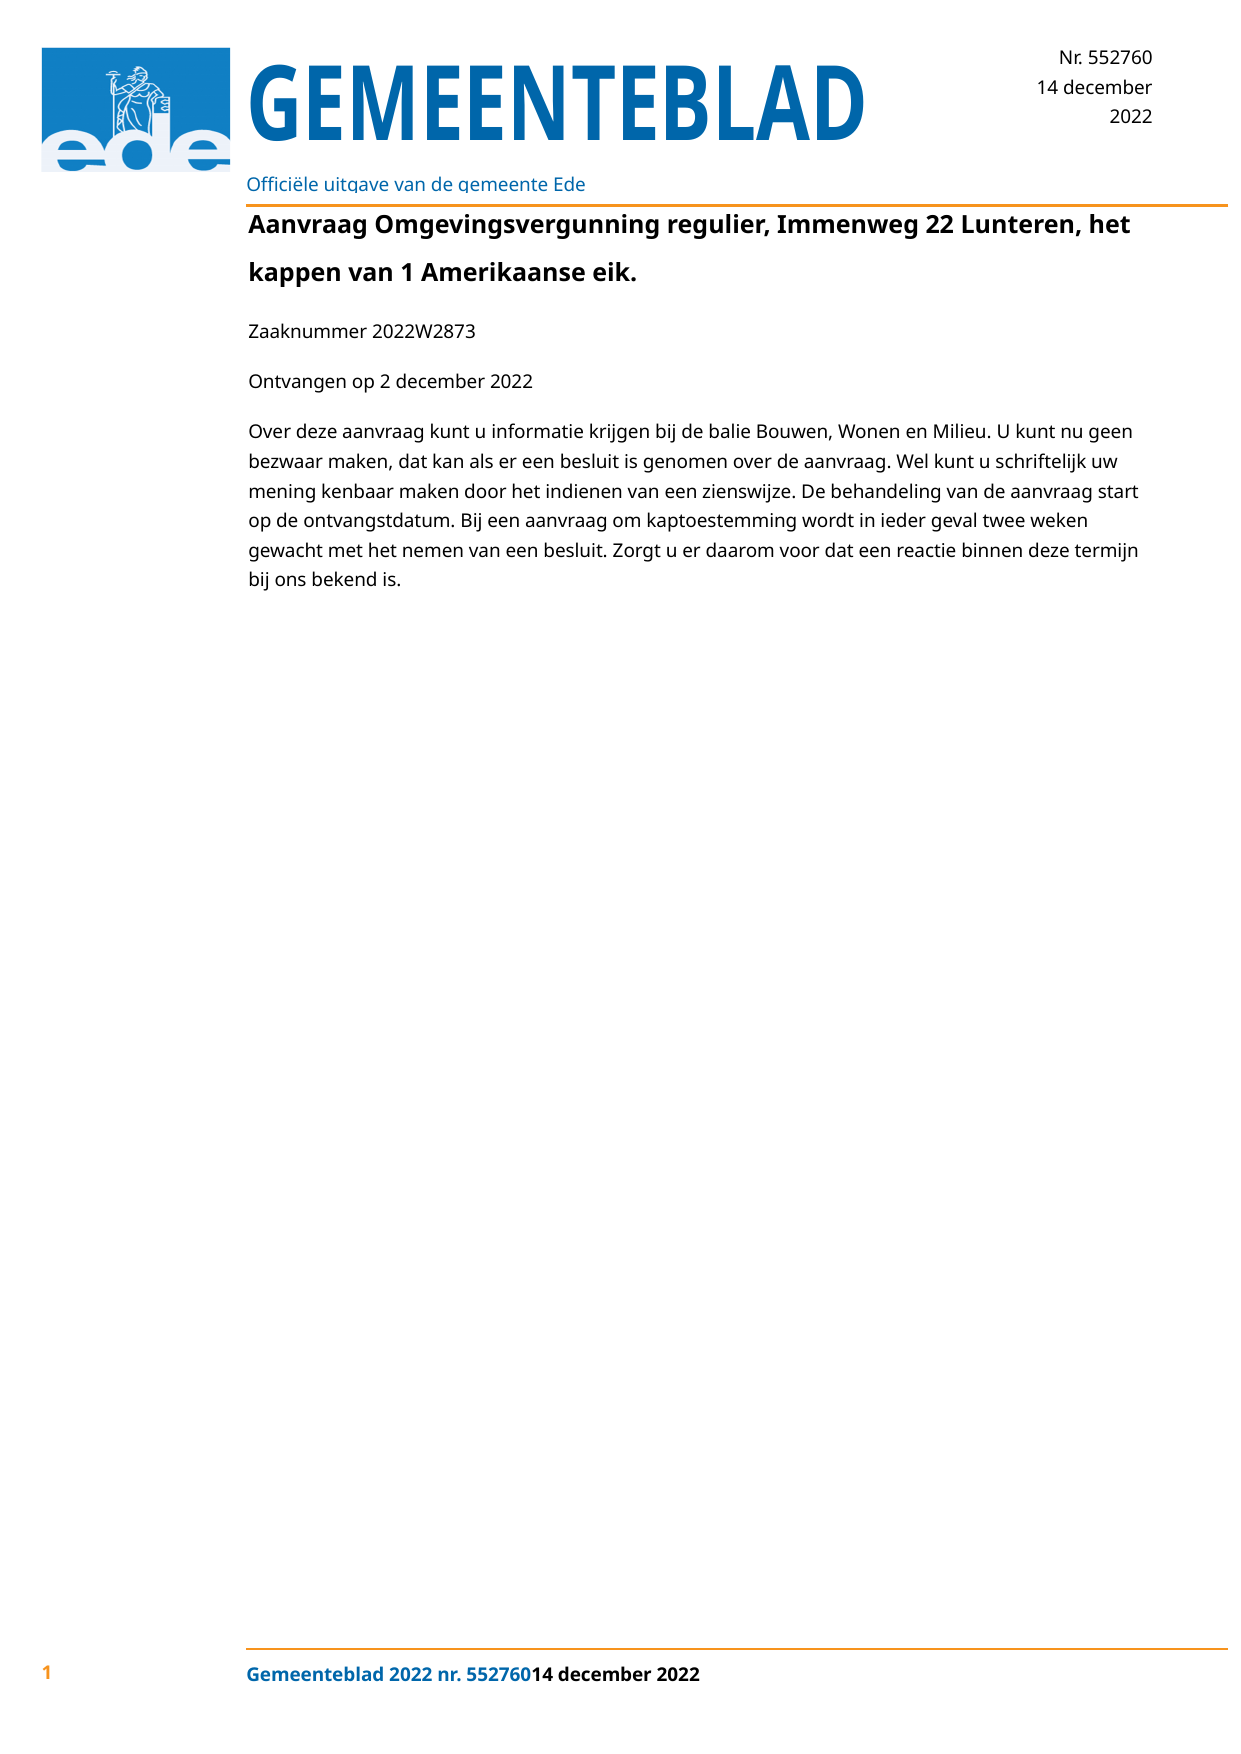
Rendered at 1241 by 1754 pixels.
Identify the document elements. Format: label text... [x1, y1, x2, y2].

text Over deze aanvraag kunt u informatie krijgen bij de balie Bouwen, Wonen en Milieu. U kunt nu geen bezwaar maken, dat kan als er een besluit is genomen over de aanvraag. Wel kunt u schriftelijk uw mening kenbaar maken door het indienen van een zienswijze. De behandeling van de aanvraag start op de ontvangstdatum. Bij een aanvraag om kaptoestemming wordt in ieder geval twee weken gewacht met het nemen van een besluit. Zorgt u er daarom voor dat een reactie binnen deze termijn bij ons bekend is. [248, 419, 1152, 592]
text Ontvangen op 2 december 2022 [248, 368, 1152, 394]
text Zaaknummer 2022W2873 [248, 318, 1152, 344]
picture [41, 47, 231, 172]
text Aanvraag Omgevingsvergunning regulier, Immenweg 22 Lunteren, het kappen van 1 Amerikaanse eik. [248, 207, 1152, 288]
